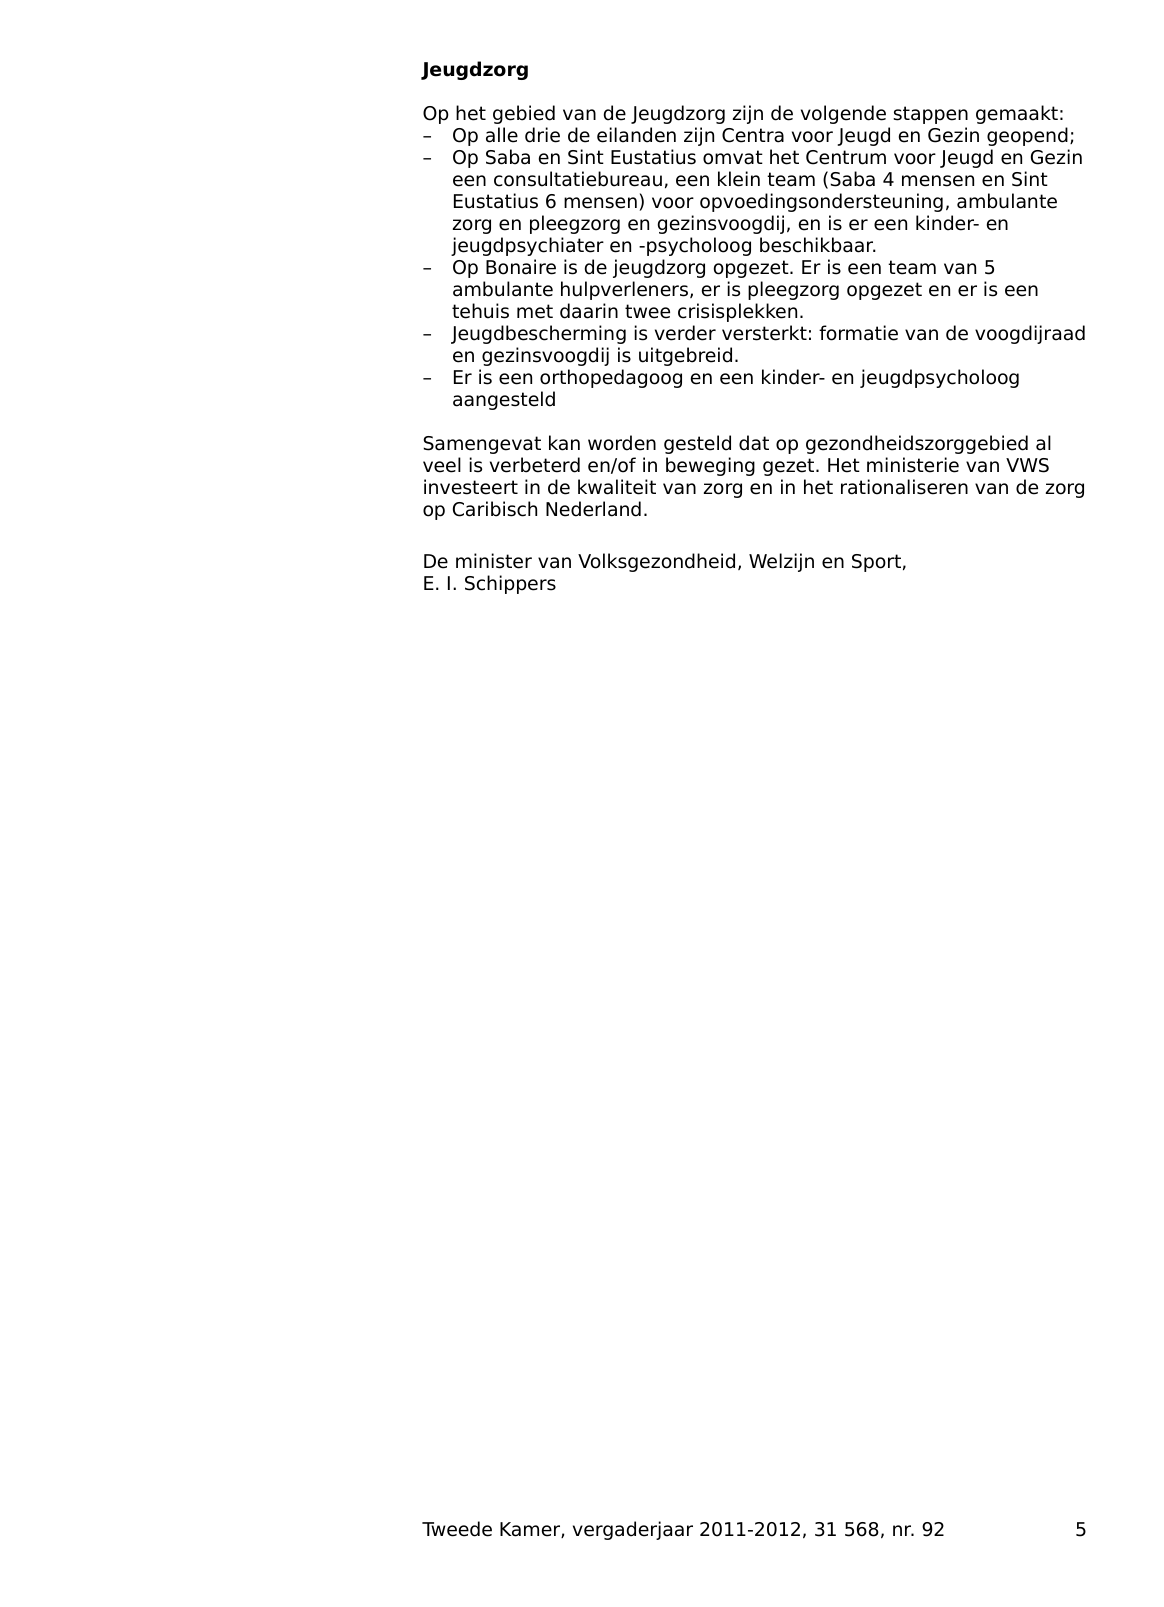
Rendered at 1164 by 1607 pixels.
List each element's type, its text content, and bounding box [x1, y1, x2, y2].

text – Op Saba en Sint Eustatius omvat het Centrum voor Jeugd en Gezin een consultatiebureau, een klein team (Saba 4 mensen en Sint Eustatius 6 mensen) voor opvoedingsondersteuning, ambulante zorg en pleegzorg en gezinsvoogdij, en is er een kinder- en jeugdpsychiater en -psycholoog beschikbaar. [422, 147, 1087, 257]
text Op het gebied van de Jeugdzorg zijn de volgende stappen gemaakt: [422, 103, 1087, 125]
text – Op Bonaire is de jeugdzorg opgezet. Er is een team van 5 ambulante hulpverleners, er is pleegzorg opgezet en er is een tehuis met daarin twee crisisplekken. [422, 257, 1087, 323]
text De minister van Volksgezondheid, Welzijn en Sport, E. I. Schippers [422, 551, 1087, 595]
text – Jeugdbescherming is verder versterkt: formatie van de voogdijraad en gezinsvoogdij is uitgebreid. [422, 323, 1087, 367]
text – Er is een orthopedagoog en een kinder- en jeugdpsycholoog aangesteld [422, 367, 1087, 411]
text Samengevat kan worden gesteld dat op gezondheidszorggebied al veel is verbeterd en/of in beweging gezet. Het ministerie van VWS investeert in de kwaliteit van zorg en in het rationaliseren van de zorg op Caribisch Nederland. [422, 433, 1087, 521]
subtitle Jeugdzorg [422, 59, 1087, 81]
text – Op alle drie de eilanden zijn Centra voor Jeugd en Gezin geopend; [422, 125, 1087, 147]
